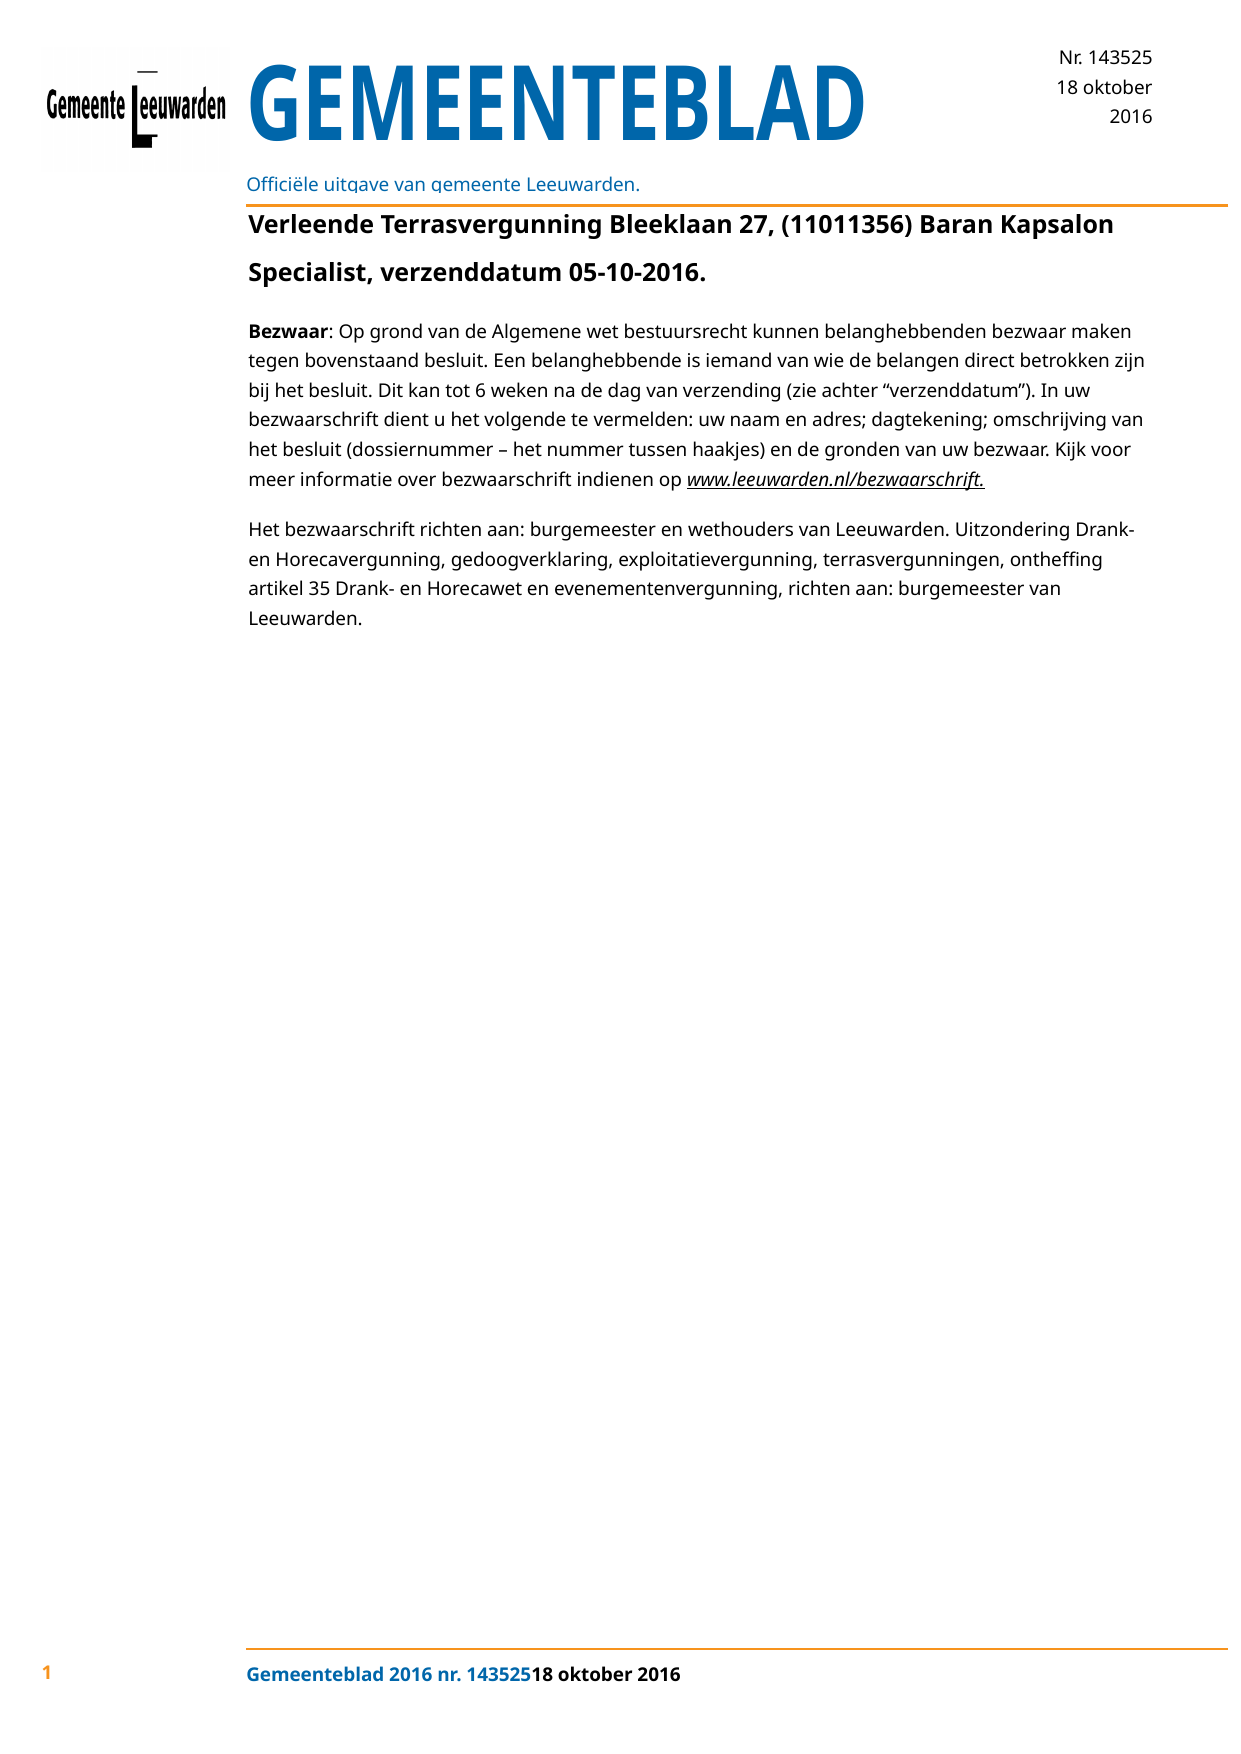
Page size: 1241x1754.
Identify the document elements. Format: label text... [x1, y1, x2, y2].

text Verleende Terrasvergunning Bleeklaan 27, (11011356) Baran Kapsalon Specialist, verzenddatum 05-10-2016. [248, 207, 1152, 288]
text Bezwaar: Op grond van de Algemene wet bestuursrecht kunnen belanghebbenden bezwaar maken tegen bovenstaand besluit. Een belanghebbende is iemand van wie de belangen direct betrokken zijn bij het besluit. Dit kan tot 6 weken na de dag van verzending (zie achter “verzenddatum”). In uw bezwaarschrift dient u het volgende te vermelden: uw naam en adres; dagtekening; omschrijving van het besluit (dossiernummer – het nummer tussen haakjes) en de gronden van uw bezwaar. Kijk voor meer informatie over bezwaarschrift indienen op www.leeuwarden.nl/bezwaarschrift. [248, 318, 1152, 492]
picture [41, 47, 231, 172]
text Het bezwaarschrift richten aan: burgemeester en wethouders van Leeuwarden. Uitzondering Drank- en Horecavergunning, gedoogverklaring, exploitatievergunning, terrasvergunningen, ontheffing artikel 35 Drank- en Horecawet en evenementenvergunning, richten aan: burgemeester van Leeuwarden. [248, 516, 1152, 631]
